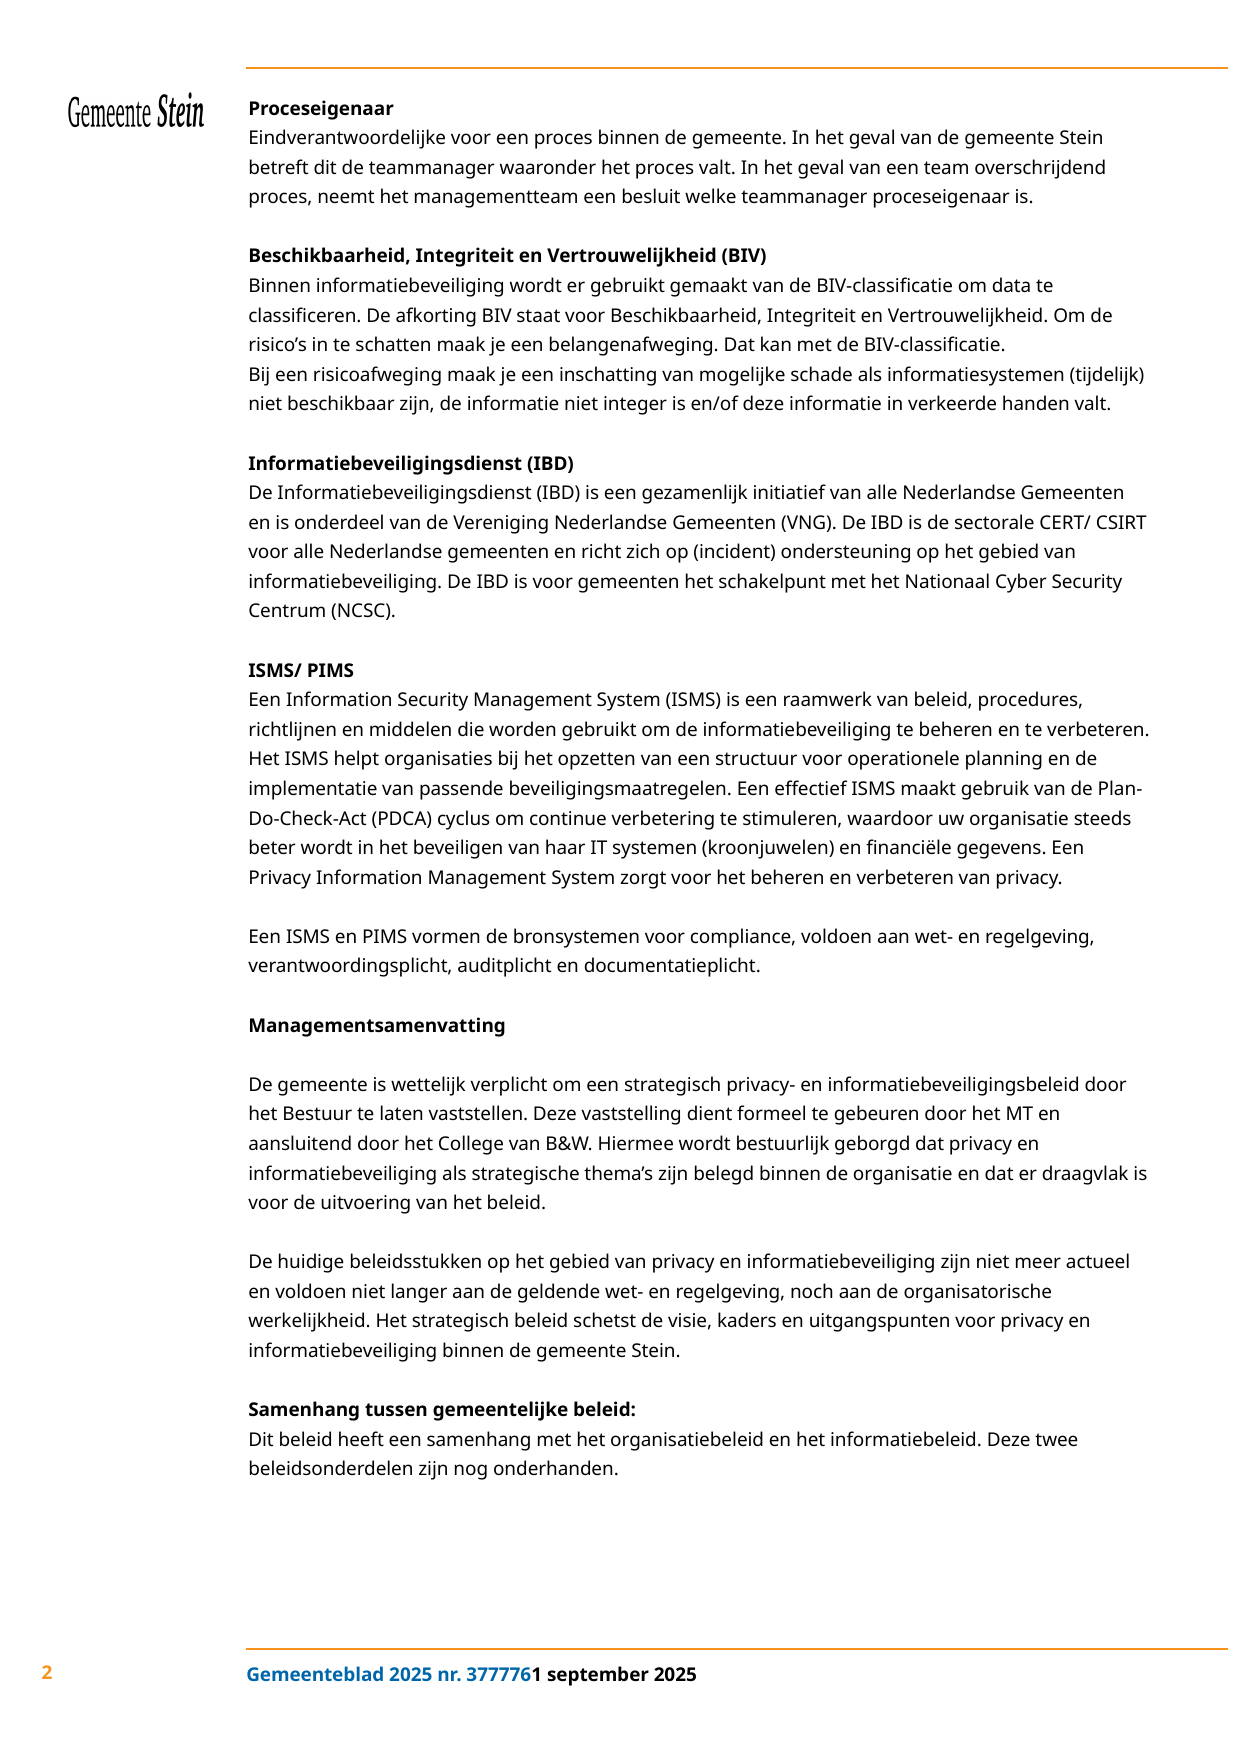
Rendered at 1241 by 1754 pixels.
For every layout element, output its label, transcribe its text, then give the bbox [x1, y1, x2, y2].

picture [41, 47, 231, 172]
text Samenhang tussen gemeentelijke beleid: [248, 1396, 1152, 1422]
text Beschikbaarheid, Integriteit en Vertrouwelijkheid (BIV) [248, 243, 1152, 268]
text ISMS/ PIMS [248, 657, 1152, 683]
text Binnen informatiebeveiliging wordt er gebruikt gemaakt van de BIV-classificatie om data te classificeren. De afkorting BIV staat voor Beschikbaarheid, Integriteit en Vertrouwelijkheid. Om de risico’s in te schatten maak je een belangenafweging. Dat kan met de BIV-classificatie. [248, 272, 1152, 357]
text Managementsamenvatting [248, 1012, 1152, 1038]
text Een ISMS en PIMS vormen de bronsystemen voor compliance, voldoen aan wet- en regelgeving, verantwoordingsplicht, auditplicht en documentatieplicht. [248, 923, 1152, 978]
text Bij een risicoafweging maak je een inschatting van mogelijke schade als informatiesystemen (tijdelijk) niet beschikbaar zijn, de informatie niet integer is en/of deze informatie in verkeerde handen valt. [248, 361, 1152, 416]
text Eindverantwoordelijke voor een proces binnen de gemeente. In het geval van de gemeente Stein betreft dit de teammanager waaronder het proces valt. In het geval van een team overschrijdend proces, neemt het managementteam een besluit welke teammanager proceseigenaar is. [248, 124, 1152, 209]
text Proceseigenaar [248, 95, 1152, 121]
text Informatiebeveiligingsdienst (IBD) [248, 450, 1152, 476]
text De huidige beleidsstukken op het gebied van privacy en informatiebeveiliging zijn niet meer actueel en voldoen niet langer aan de geldende wet- en regelgeving, noch aan de organisatorische werkelijkheid. Het strategisch beleid schetst de visie, kaders en uitgangspunten voor privacy en informatiebeveiliging binnen de gemeente Stein. [248, 1248, 1152, 1363]
text De gemeente is wettelijk verplicht om een strategisch privacy- en informatiebeveiligingsbeleid door het Bestuur te laten vaststellen. Deze vaststelling dient formeel te gebeuren door het MT en aansluitend door het College van B&W. Hiermee wordt bestuurlijk geborgd dat privacy en informatiebeveiliging als strategische thema’s zijn belegd binnen de organisatie en dat er draagvlak is voor de uitvoering van het beleid. [248, 1071, 1152, 1215]
text Dit beleid heeft een samenhang met het organisatiebeleid en het informatiebeleid. Deze twee beleidsonderdelen zijn nog onderhanden. [248, 1426, 1152, 1481]
text De Informatiebeveiligingsdienst (IBD) is een gezamenlijk initiatief van alle Nederlandse Gemeenten en is onderdeel van de Vereniging Nederlandse Gemeenten (VNG). De IBD is de sectorale CERT/ CSIRT voor alle Nederlandse gemeenten en richt zich op (incident) ondersteuning op het gebied van informatiebeveiliging. De IBD is voor gemeenten het schakelpunt met het Nationaal Cyber Security Centrum (NCSC). [248, 479, 1152, 623]
text Een Information Security Management System (ISMS) is een raamwerk van beleid, procedures, richtlijnen en middelen die worden gebruikt om de informatiebeveiliging te beheren en te verbeteren. Het ISMS helpt organisaties bij het opzetten van een structuur voor operationele planning en de implementatie van passende beveiligingsmaatregelen. Een effectief ISMS maakt gebruik van de Plan-Do-Check-Act (PDCA) cyclus om continue verbetering te stimuleren, waardoor uw organisatie steeds beter wordt in het beveiligen van haar IT systemen (kroonjuwelen) en financiële gegevens. Een Privacy Information Management System zorgt voor het beheren en verbeteren van privacy. [248, 686, 1152, 890]
